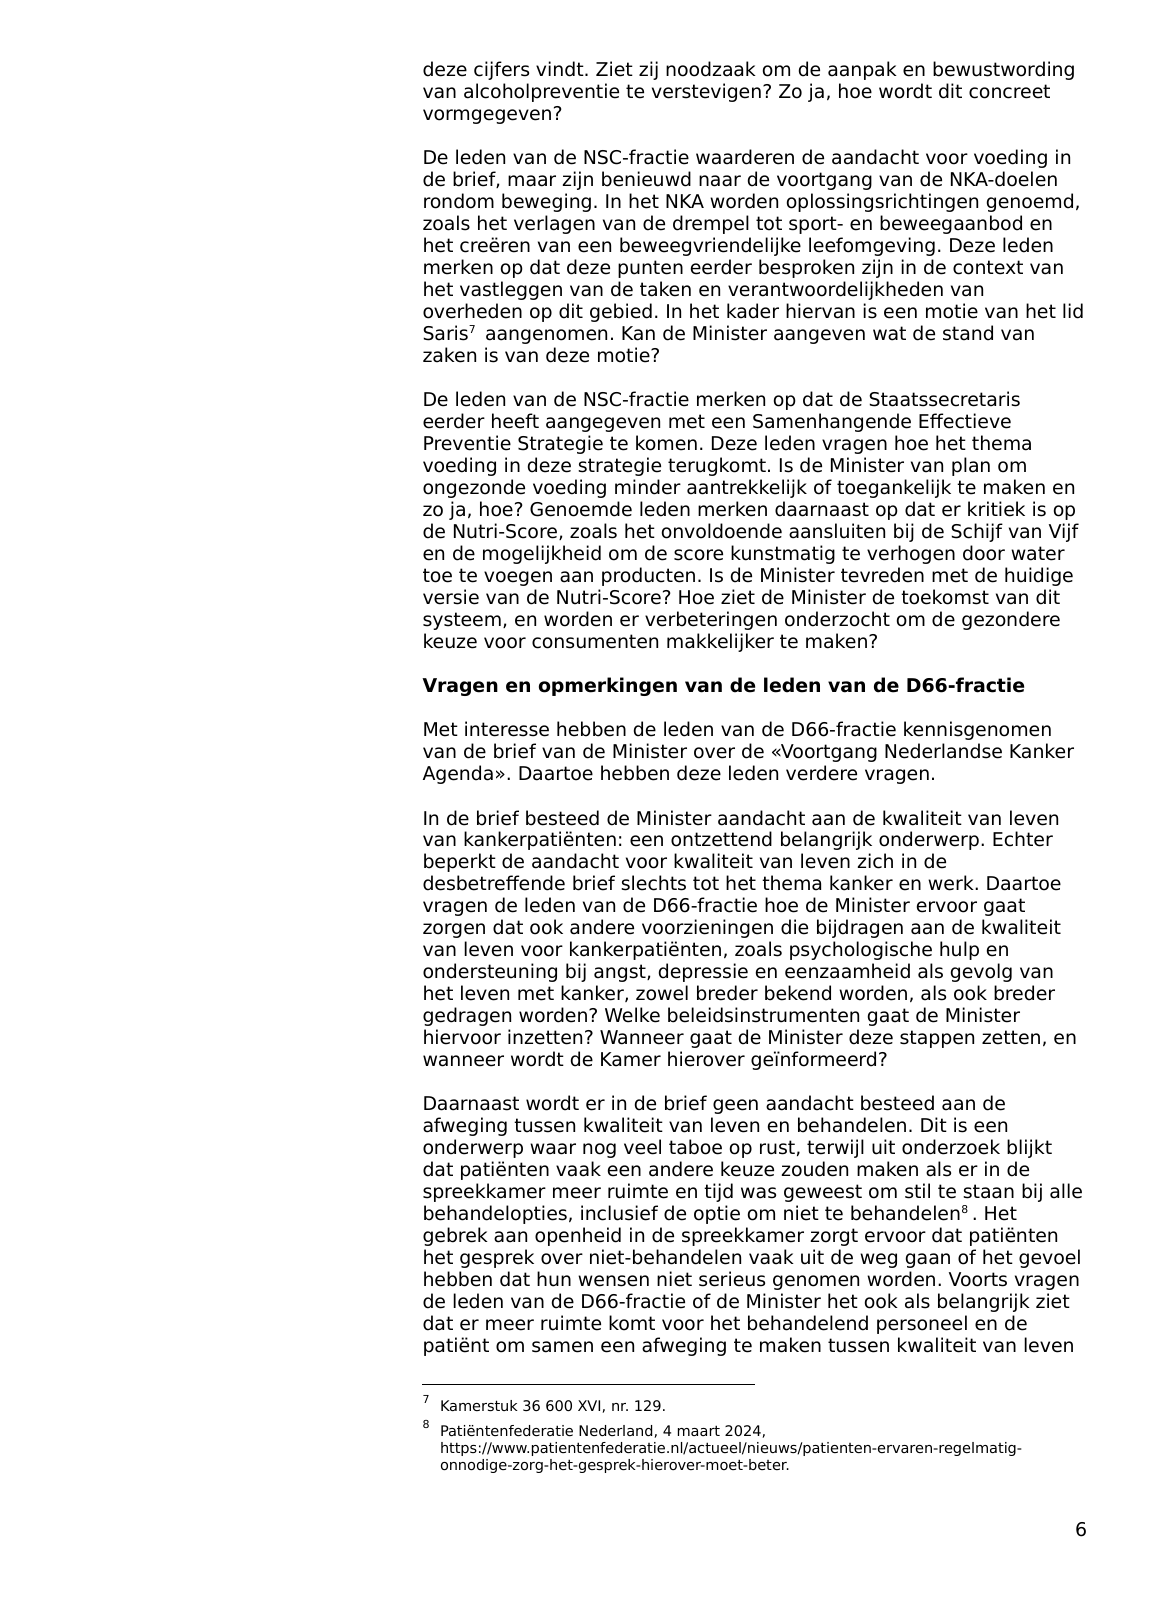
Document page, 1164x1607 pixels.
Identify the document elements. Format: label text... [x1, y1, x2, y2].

text In de brief besteed de Minister aandacht aan de kwaliteit van leven van kankerpatiënten: een ontzettend belangrijk onderwerp. Echter beperkt de aandacht voor kwaliteit van leven zich in de desbetreffende brief slechts tot het thema kanker en werk. Daartoe vragen de leden van de D66-fractie hoe de Minister ervoor gaat zorgen dat ook andere voorzieningen die bijdragen aan de kwaliteit van leven voor kankerpatiënten, zoals psychologische hulp en ondersteuning bij angst, depressie en eenzaamheid als gevolg van het leven met kanker, zowel breder bekend worden, als ook breder gedragen worden? Welke beleidsinstrumenten gaat de Minister hiervoor inzetten? Wanneer gaat de Minister deze stappen zetten, en wanneer wordt de Kamer hierover geïnformeerd? [422, 807, 1087, 1071]
text De leden van de NSC-fractie merken op dat de Staatssecretaris eerder heeft aangegeven met een Samenhangende Effectieve Preventie Strategie te komen. Deze leden vragen hoe het thema voeding in deze strategie terugkomt. Is de Minister van plan om ongezonde voeding minder aantrekkelijk of toegankelijk te maken en zo ja, hoe? Genoemde leden merken daarnaast op dat er kritiek is op de Nutri-Score, zoals het onvoldoende aansluiten bij de Schijf van Vijf en de mogelijkheid om de score kunstmatig te verhogen door water toe te voegen aan producten. Is de Minister tevreden met de huidige versie van de Nutri-Score? Hoe ziet de Minister de toekomst van dit systeem, en worden er verbeteringen onderzocht om de gezondere keuze voor consumenten makkelijker te maken? [422, 389, 1087, 653]
text De leden van de NSC-fractie waarderen de aandacht voor voeding in de brief, maar zijn benieuwd naar de voortgang van de NKA-doelen rondom beweging. In het NKA worden oplossingsrichtingen genoemd, zoals het verlagen van de drempel tot sport- en beweegaanbod en het creëren van een beweegvriendelijke leefomgeving. Deze leden merken op dat deze punten eerder besproken zijn in de context van het vastleggen van de taken en verantwoordelijkheden van overheden op dit gebied. In het kader hiervan is een motie van het lid Saris aangenomen. Kan de Minister aangeven wat de stand van zaken is van deze motie? [422, 147, 1087, 367]
text deze cijfers vindt. Ziet zij noodzaak om de aanpak en bewustwording van alcoholpreventie te verstevigen? Zo ja, hoe wordt dit concreet vormgegeven? [422, 59, 1087, 125]
text Met interesse hebben de leden van de D66-fractie kennisgenomen van de brief van de Minister over de «Voortgang Nederlandse Kanker Agenda». Daartoe hebben deze leden verdere vragen. [422, 719, 1087, 785]
text Patiëntenfederatie Nederland, 4 maart 2024, https://www.patientenfederatie.nl/actueel/nieuws/patienten-ervaren-regelmatig-onnodige-zorg-het-gesprek-hierover-moet-beter. [422, 1418, 1087, 1474]
subtitle Vragen en opmerkingen van de leden van de D66-fractie [422, 675, 1087, 697]
text Daarnaast wordt er in de brief geen aandacht besteed aan de afweging tussen kwaliteit van leven en behandelen. Dit is een onderwerp waar nog veel taboe op rust, terwijl uit onderzoek blijkt dat patiënten vaak een andere keuze zouden maken als er in de spreekkamer meer ruimte en tijd was geweest om stil te staan bij alle behandelopties, inclusief de optie om niet te behandelen. Het gebrek aan openheid in de spreekkamer zorgt ervoor dat patiënten het gesprek over niet-behandelen vaak uit de weg gaan of het gevoel hebben dat hun wensen niet serieus genomen worden. Voorts vragen de leden van de D66-fractie of de Minister het ook als belangrijk ziet dat er meer ruimte komt voor het behandelend personeel en de patiënt om samen een afweging te maken tussen kwaliteit van leven [422, 1093, 1087, 1357]
text Kamerstuk 36 600 XVI, nr. 129. [422, 1393, 1087, 1416]
